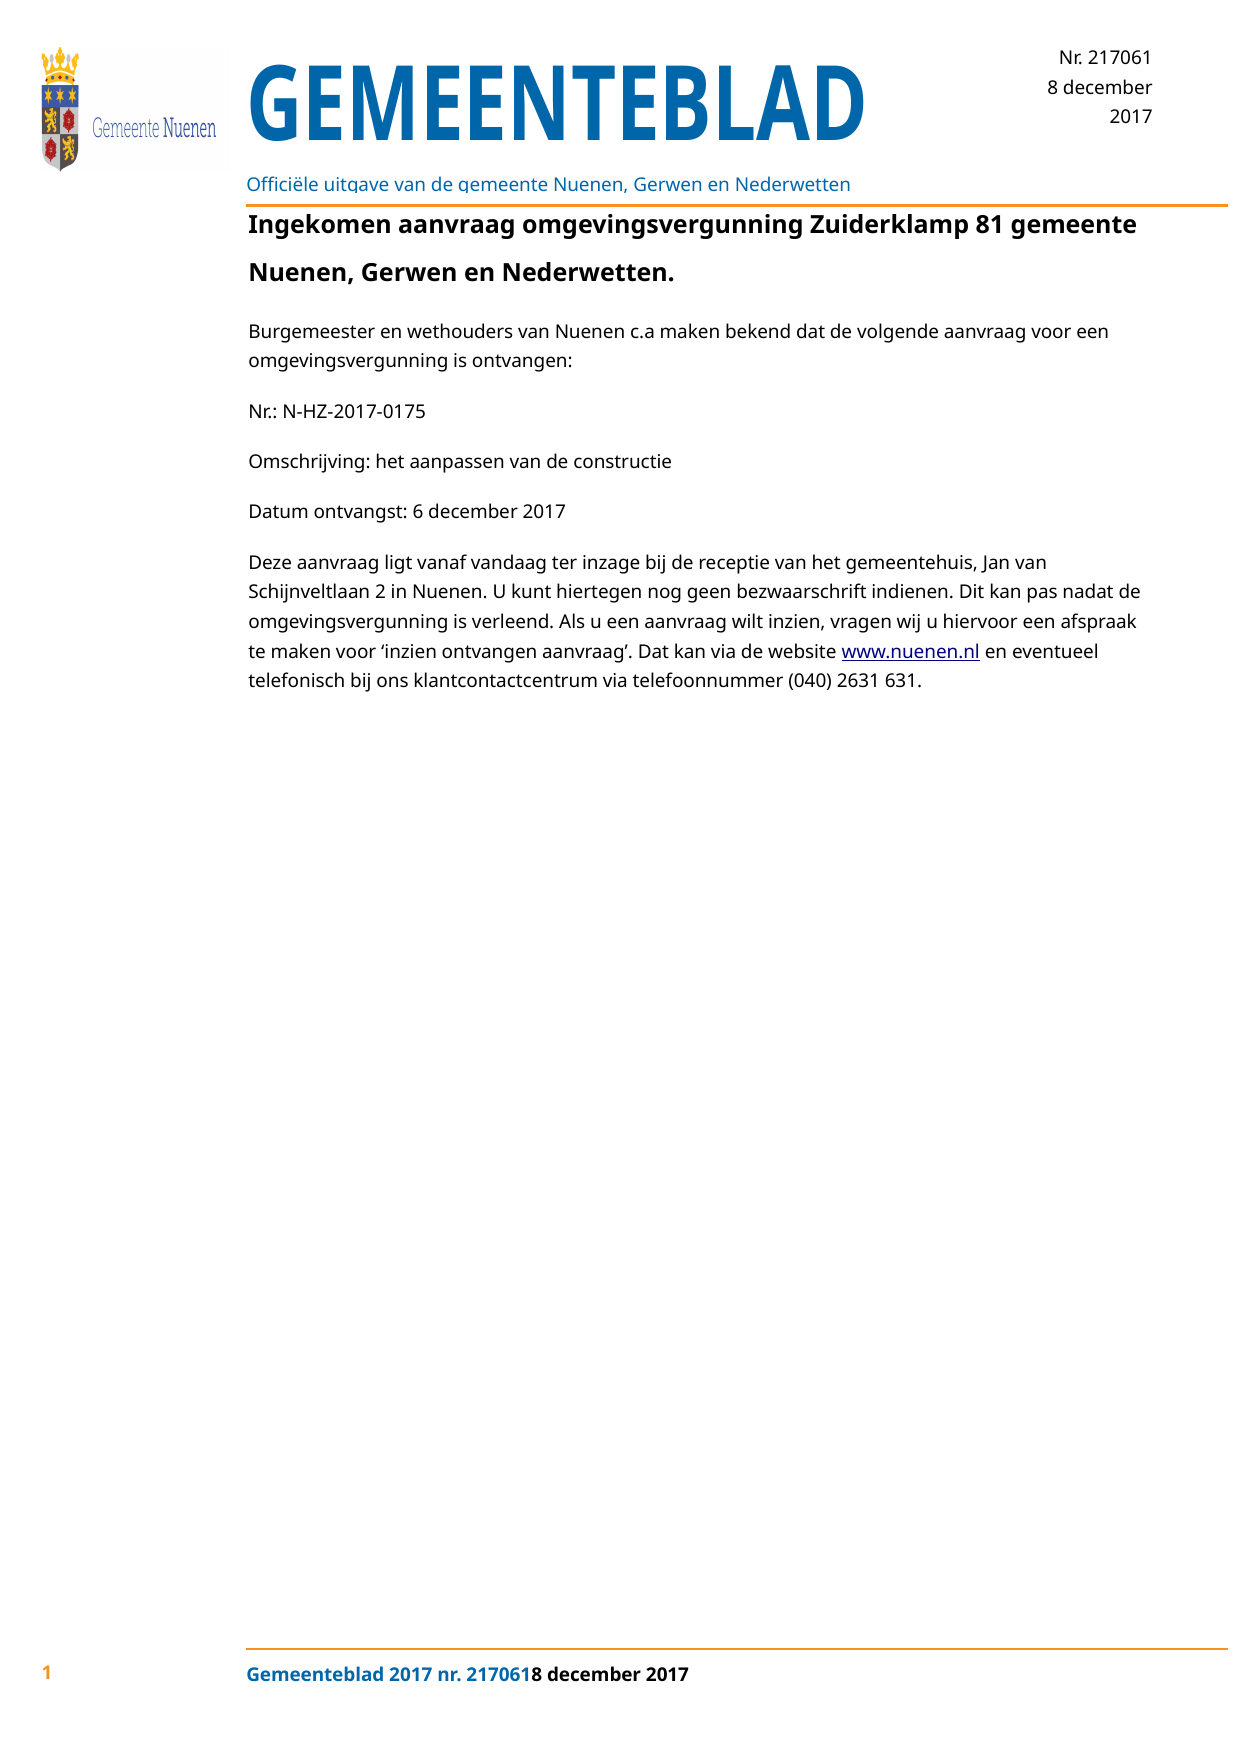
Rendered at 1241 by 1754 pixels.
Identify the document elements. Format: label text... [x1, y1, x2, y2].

text Omschrijving: het aanpassen van de constructie [248, 448, 1152, 474]
picture [41, 47, 231, 172]
text Burgemeester en wethouders van Nuenen c.a maken bekend dat de volgende aanvraag voor een omgevingsvergunning is ontvangen: [248, 318, 1152, 373]
text Nr.: N-HZ-2017-0175 [248, 398, 1152, 424]
text Ingekomen aanvraag omgevingsvergunning Zuiderklamp 81 gemeente Nuenen, Gerwen en Nederwetten. [248, 207, 1152, 288]
text Deze aanvraag ligt vanaf vandaag ter inzage bij de receptie van het gemeentehuis, Jan van Schijnveltlaan 2 in Nuenen. U kunt hiertegen nog geen bezwaarschrift indienen. Dit kan pas nadat de omgevingsvergunning is verleend. Als u een aanvraag wilt inzien, vragen wij u hiervoor een afspraak te maken voor ‘inzien ontvangen aanvraag’. Dat kan via de website www.nuenen.nl en eventueel telefonisch bij ons klantcontactcentrum via telefoonnummer (040) 2631 631. [248, 549, 1152, 693]
text Datum ontvangst: 6 december 2017 [248, 499, 1152, 524]
